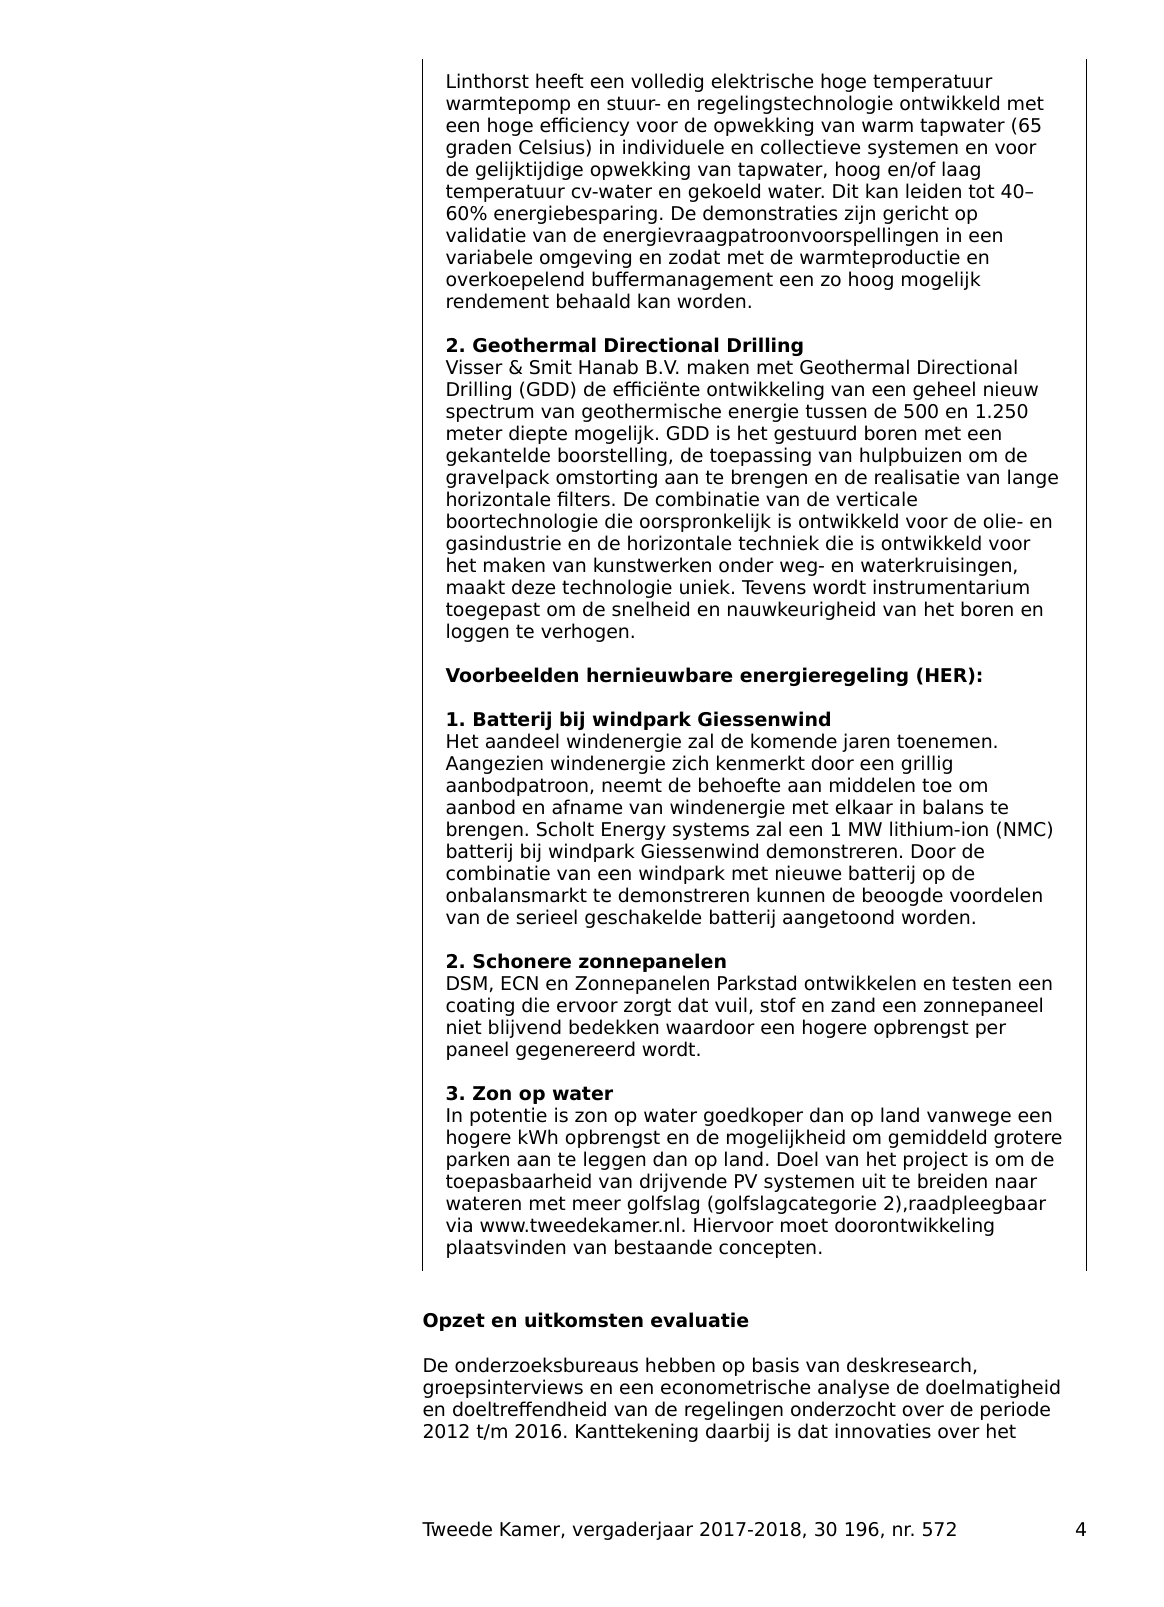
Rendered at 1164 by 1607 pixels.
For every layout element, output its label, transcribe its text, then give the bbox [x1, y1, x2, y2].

subtitle Opzet en uitkomsten evaluatie [422, 1310, 1087, 1332]
table_header Linthorst heeft een volledig elektrische hoge temperatuur warmtepomp en stuur- en regelingstechnologie ontwikkeld met een hoge efficiency voor de opwekking van warm tapwater (65 graden Celsius) in individuele en collectieve systemen en voor de gelijktijdige opwekking van tapwater, hoog en/of laag temperatuur cv-water en gekoeld water. Dit kan leiden tot 40–60% energiebesparing. De demonstraties zijn gericht op validatie van de energievraagpatroonvoorspellingen in een variabele omgeving en zodat met de warmteproductie en overkoepelend buffermanagement een zo hoog mogelijk rendement behaald kan worden. 2. Geothermal Directional Drilling Visser & Smit Hanab B.V. maken met Geothermal Directional Drilling (GDD) de efficiënte ontwikkeling van een geheel nieuw spectrum van geothermische energie tussen de 500 en 1.250 meter diepte mogelijk. GDD is het gestuurd boren met een gekantelde boorstelling, de toepassing van hulpbuizen om de gravelpack omstorting aan te brengen en de realisatie van lange horizontale filters. De combinatie van de verticale boortechnologie die oorspronkelijk is ontwikkeld voor de olie- en gasindustrie en de horizontale techniek die is ontwikkeld voor het maken van kunstwerken onder weg- en waterkruisingen, maakt deze technologie uniek. Tevens wordt instrumentarium toegepast om de snelheid en nauwkeurigheid van het boren en loggen te verhogen. Voorbeelden hernieuwbare energieregeling (HER): 1. Batterij bij windpark Giessenwind Het aandeel windenergie zal de komende jaren toenemen. Aangezien windenergie zich kenmerkt door een grillig aanbodpatroon, neemt de behoefte aan middelen toe om aanbod en afname van windenergie met elkaar in balans te brengen. Scholt Energy systems zal een 1 MW lithium-ion (NMC) batterij bij windpark Giessenwind demonstreren. Door de combinatie van een windpark met nieuwe batterij op de onbalansmarkt te demonstreren kunnen de beoogde voordelen van de serieel geschakelde batterij aangetoond worden. 2. Schonere zonnepanelen DSM, ECN en Zonnepanelen Parkstad ontwikkelen en testen een coating die ervoor zorgt dat vuil, stof en zand een zonnepaneel niet blijvend bedekken waardoor een hogere opbrengst per paneel gegenereerd wordt. 3. Zon op water In potentie is zon op water goedkoper dan op land vanwege een hogere kWh opbrengst en de mogelijkheid om gemiddeld grotere parken aan te leggen dan op land. Doel van het project is om de toepasbaarheid van drijvende PV systemen uit te breiden naar wateren met meer golfslag (golfslagcategorie 2),raadpleegbaar via www.tweedekamer.nl. Hiervoor moet doorontwikkeling plaatsvinden van bestaande concepten. [423, 59, 1086, 1271]
text De onderzoeksbureaus hebben op basis van deskresearch, groepsinterviews en een econometrische analyse de doelmatigheid en doeltreffendheid van de regelingen onderzocht over de periode 2012 t/m 2016. Kanttekening daarbij is dat innovaties over het [422, 1354, 1087, 1442]
